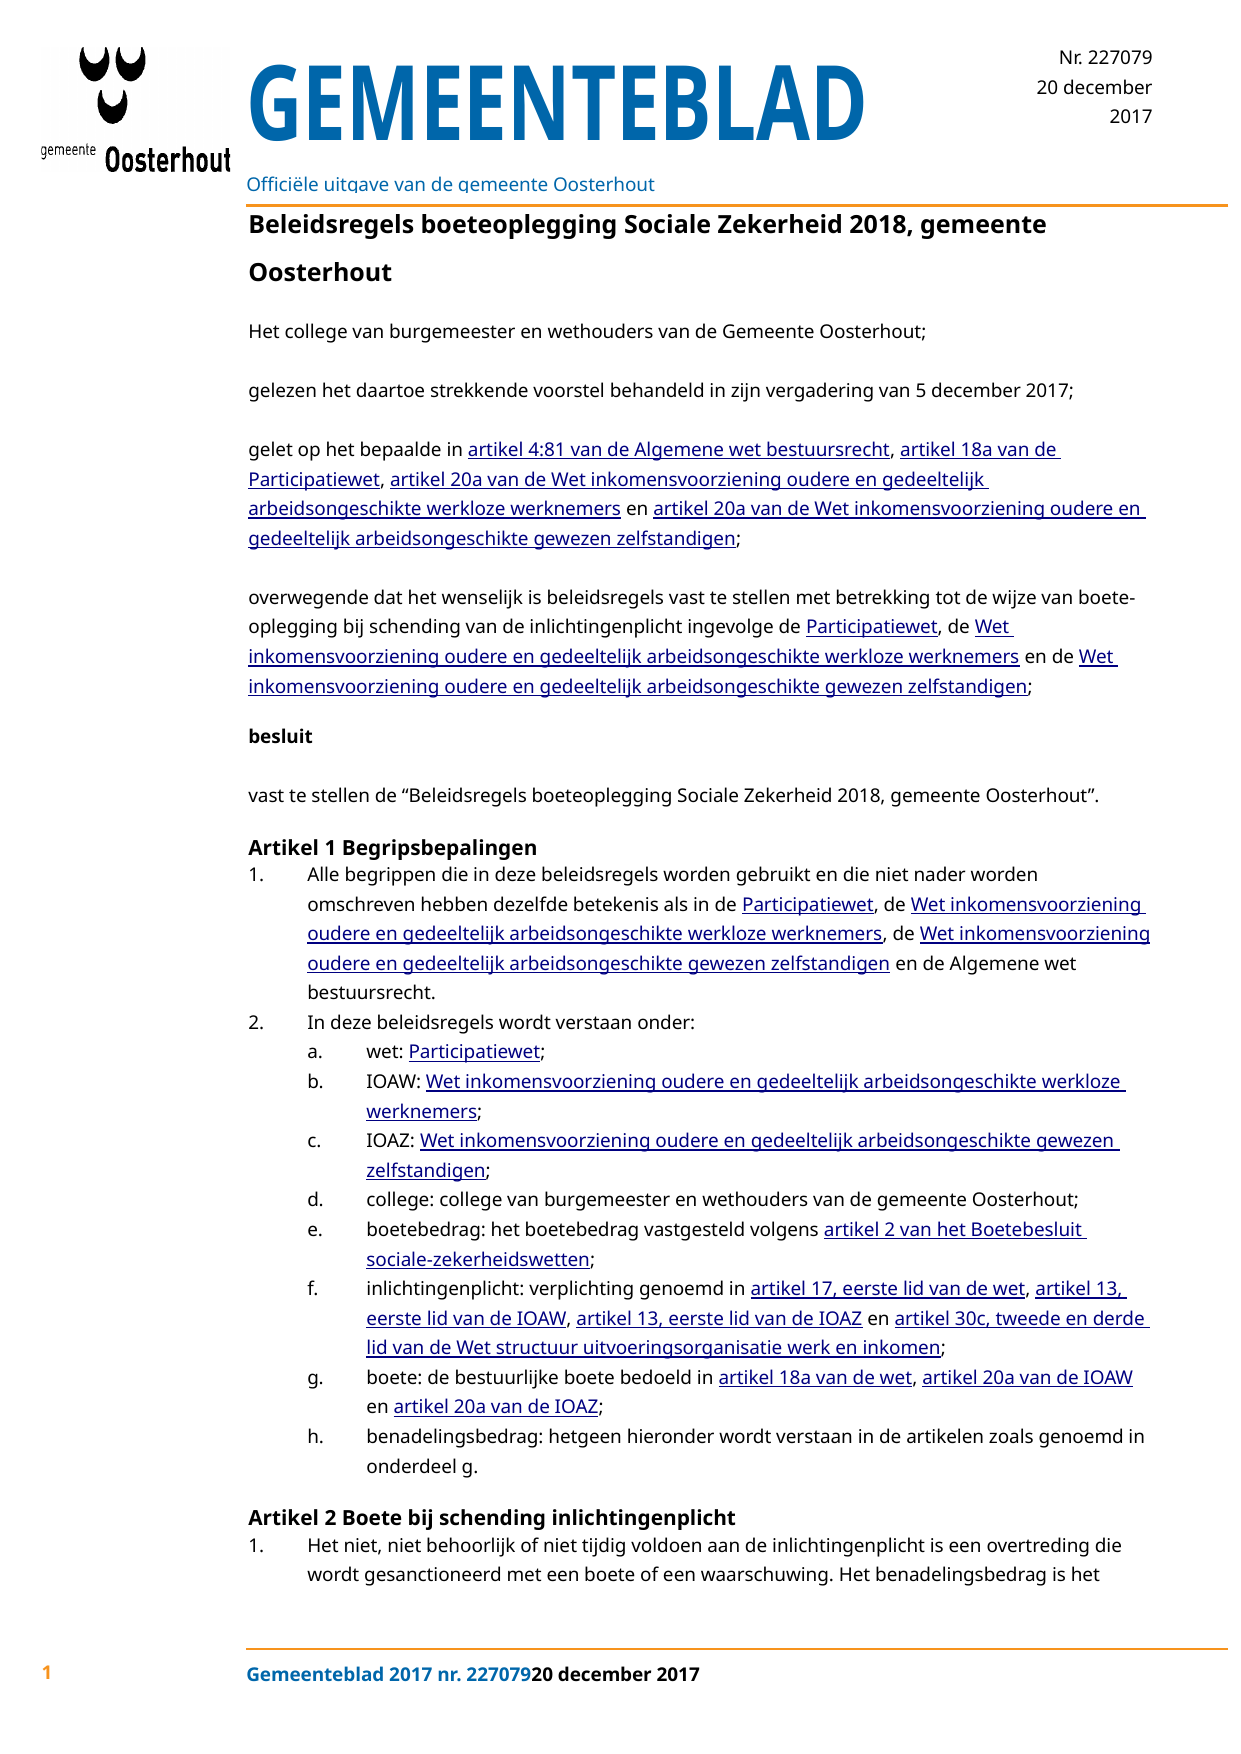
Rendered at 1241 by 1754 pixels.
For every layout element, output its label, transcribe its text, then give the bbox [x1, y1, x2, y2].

text gelet op het bepaalde in artikel 4:81 van de Algemene wet bestuursrecht, artikel 18a van de Participatiewet, artikel 20a van de Wet inkomensvoorziening oudere en gedeeltelijk arbeidsongeschikte werkloze werknemers en artikel 20a van de Wet inkomensvoorziening oudere en gedeeltelijk arbeidsongeschikte gewezen zelfstandigen; [248, 436, 1152, 551]
list boetebedrag: het boetebedrag vastgesteld volgens artikel 2 van het Boetebesluit sociale-zekerheidswetten; [307, 1216, 1152, 1272]
text Het college van burgemeester en wethouders van de Gemeente Oosterhout; [248, 318, 1152, 344]
list IOAZ: Wet inkomensvoorziening oudere en gedeeltelijk arbeidsongeschikte gewezen zelfstandigen; [307, 1127, 1152, 1183]
list In deze beleidsregels wordt verstaan onder: [248, 1009, 1152, 1035]
text Artikel 1 Begripsbepalingen [248, 833, 1152, 861]
text gelezen het daartoe strekkende voorstel behandeld in zijn vergadering van 5 december 2017; [248, 377, 1152, 403]
text besluit [248, 723, 1152, 749]
picture [41, 47, 231, 172]
list boete: de bestuurlijke boete bedoeld in artikel 18a van de wet, artikel 20a van de IOAW en artikel 20a van de IOAZ; [307, 1364, 1152, 1419]
text Beleidsregels boeteoplegging Sociale Zekerheid 2018, gemeente Oosterhout [248, 207, 1152, 288]
text vast te stellen de “Beleidsregels boeteoplegging Sociale Zekerheid 2018, gemeente Oosterhout”. [248, 782, 1152, 808]
text overwegende dat het wenselijk is beleidsregels vast te stellen met betrekking tot de wijze van boete-oplegging bij schending van de inlichtingenplicht ingevolge de Participatiewet, de Wet inkomensvoorziening oudere en gedeeltelijk arbeidsongeschikte werkloze werknemers en de Wet inkomensvoorziening oudere en gedeeltelijk arbeidsongeschikte gewezen zelfstandigen; [248, 584, 1152, 699]
text Artikel 2 Boete bij schending inlichtingenplicht [248, 1503, 1152, 1532]
list benadelingsbedrag: hetgeen hieronder wordt verstaan in de artikelen zoals genoemd in onderdeel g. [307, 1423, 1152, 1479]
list college: college van burgemeester en wethouders van de gemeente Oosterhout; [307, 1187, 1152, 1212]
list wet: Participatiewet; [307, 1039, 1152, 1064]
list IOAW: Wet inkomensvoorziening oudere en gedeeltelijk arbeidsongeschikte werkloze werknemers; [307, 1068, 1152, 1124]
list Het niet, niet behoorlijk of niet tijdig voldoen aan de inlichtingenplicht is een overtreding die wordt gesanctioneerd met een boete of een waarschuwing. Het benadelingsbedrag is het [248, 1532, 1152, 1587]
list inlichtingenplicht: verplichting genoemd in artikel 17, eerste lid van de wet, artikel 13, eerste lid van de IOAW, artikel 13, eerste lid van de IOAZ en artikel 30c, tweede en derde lid van de Wet structuur uitvoeringsorganisatie werk en inkomen; [307, 1275, 1152, 1360]
list Alle begrippen die in deze beleidsregels worden gebruikt en die niet nader worden omschreven hebben dezelfde betekenis als in de Participatiewet, de Wet inkomensvoorziening oudere en gedeeltelijk arbeidsongeschikte werkloze werknemers, de Wet inkomensvoorziening oudere en gedeeltelijk arbeidsongeschikte gewezen zelfstandigen en de Algemene wet bestuursrecht. [248, 861, 1152, 1005]
